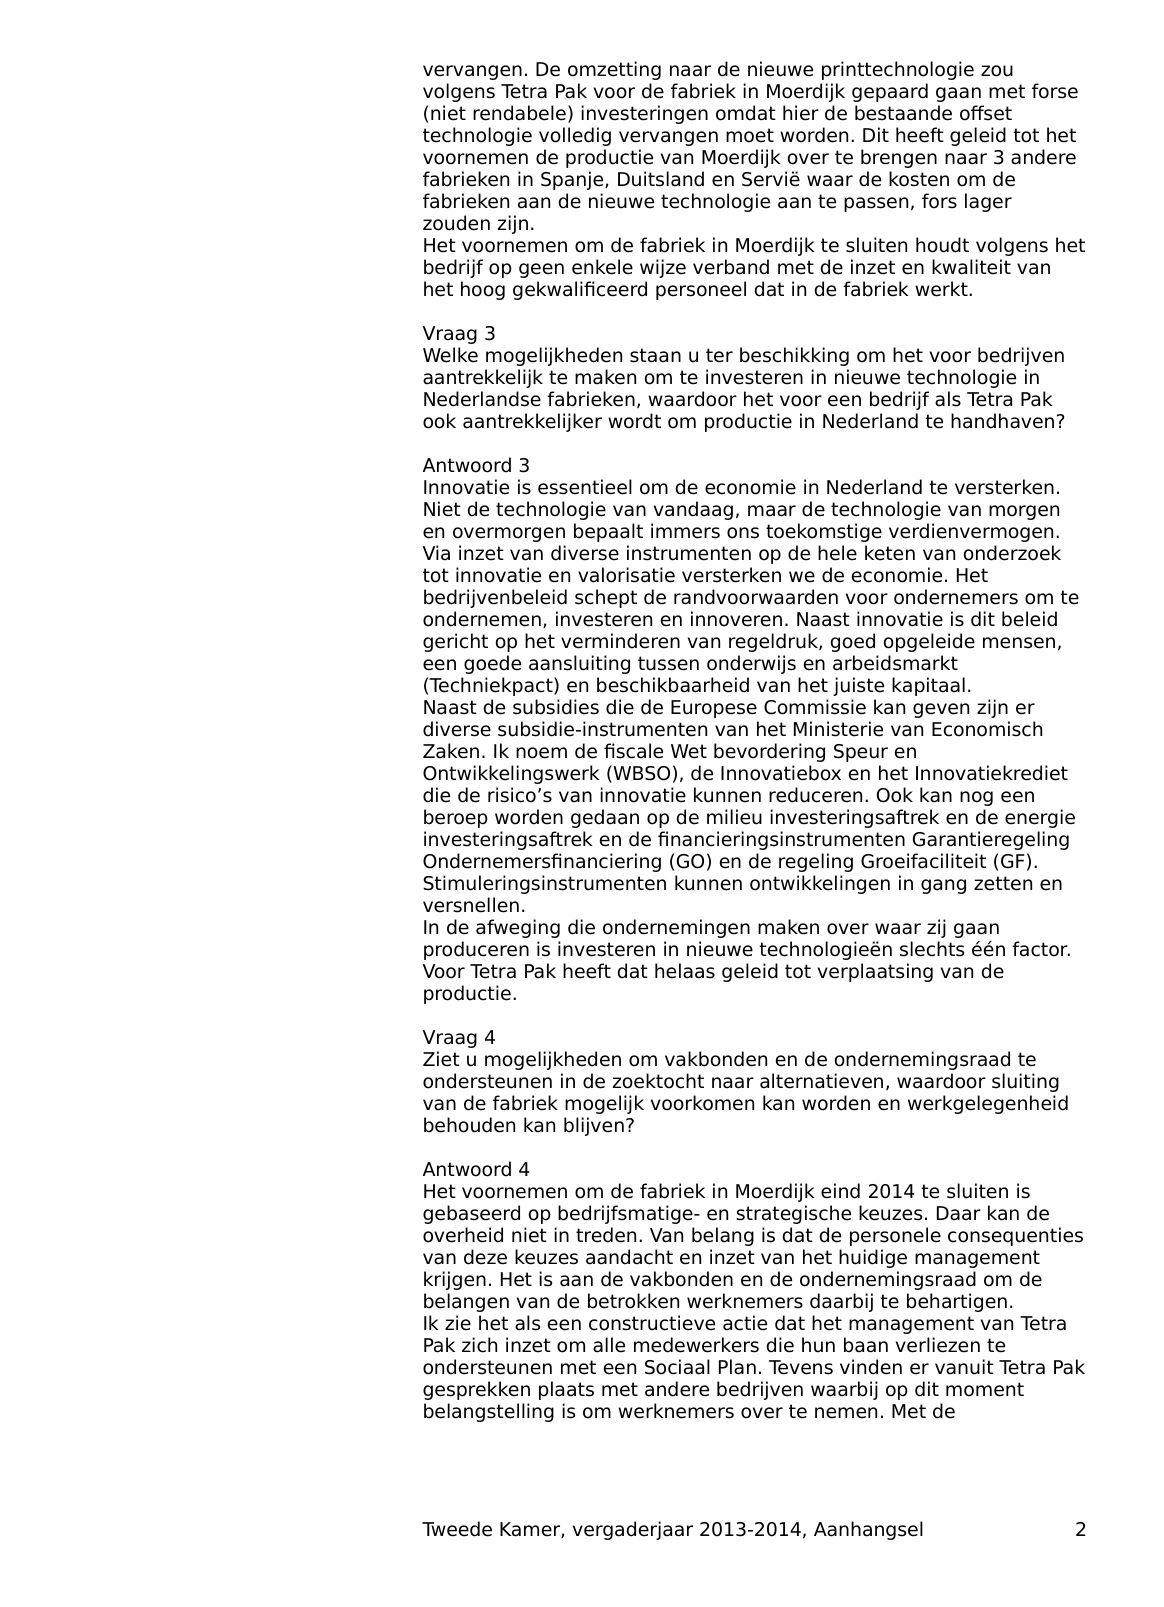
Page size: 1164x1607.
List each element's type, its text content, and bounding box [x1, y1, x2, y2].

text Antwoord 4 [422, 1159, 1087, 1181]
text Het voornemen om de fabriek in Moerdijk te sluiten houdt volgens het bedrijf op geen enkele wijze verband met de inzet en kwaliteit van het hoog gekwalificeerd personeel dat in de fabriek werkt. [422, 235, 1087, 301]
text Antwoord 3 [422, 455, 1087, 477]
text Welke mogelijkheden staan u ter beschikking om het voor bedrijven aantrekkelijk te maken om te investeren in nieuwe technologie in Nederlandse fabrieken, waardoor het voor een bedrijf als Tetra Pak ook aantrekkelijker wordt om productie in Nederland te handhaven? [422, 345, 1087, 433]
text Vraag 3 [422, 323, 1087, 345]
text vervangen. De omzetting naar de nieuwe printtechnologie zou volgens Tetra Pak voor de fabriek in Moerdijk gepaard gaan met forse (niet rendabele) investeringen omdat hier de bestaande offset technologie volledig vervangen moet worden. Dit heeft geleid tot het voornemen de productie van Moerdijk over te brengen naar 3 andere fabrieken in Spanje, Duitsland en Servië waar de kosten om de fabrieken aan de nieuwe technologie aan te passen, fors lager zouden zijn. [422, 59, 1087, 235]
text Innovatie is essentieel om de economie in Nederland te versterken. Niet de technologie van vandaag, maar de technologie van morgen en overmorgen bepaalt immers ons toekomstige verdienvermogen. Via inzet van diverse instrumenten op de hele keten van onderzoek tot innovatie en valorisatie versterken we de economie. Het bedrijvenbeleid schept de randvoorwaarden voor ondernemers om te ondernemen, investeren en innoveren. Naast innovatie is dit beleid gericht op het verminderen van regeldruk, goed opgeleide mensen, een goede aansluiting tussen onderwijs en arbeidsmarkt (Techniekpact) en beschikbaarheid van het juiste kapitaal. [422, 477, 1087, 697]
text Ziet u mogelijkheden om vakbonden en de ondernemingsraad te ondersteunen in de zoektocht naar alternatieven, waardoor sluiting van de fabriek mogelijk voorkomen kan worden en werkgelegenheid behouden kan blijven? [422, 1049, 1087, 1137]
text Ik zie het als een constructieve actie dat het management van Tetra Pak zich inzet om alle medewerkers die hun baan verliezen te ondersteunen met een Sociaal Plan. Tevens vinden er vanuit Tetra Pak gesprekken plaats met andere bedrijven waarbij op dit moment belangstelling is om werknemers over te nemen. Met de [422, 1313, 1087, 1423]
text Vraag 4 [422, 1027, 1087, 1049]
text Naast de subsidies die de Europese Commissie kan geven zijn er diverse subsidie-instrumenten van het Ministerie van Economisch Zaken. Ik noem de fiscale Wet bevordering Speur en Ontwikkelingswerk (WBSO), de Innovatiebox en het Innovatiekrediet die de risico’s van innovatie kunnen reduceren. Ook kan nog een beroep worden gedaan op de milieu investeringsaftrek en de energie investeringsaftrek en de financieringsinstrumenten Garantieregeling Ondernemersfinanciering (GO) en de regeling Groeifaciliteit (GF). Stimuleringsinstrumenten kunnen ontwikkelingen in gang zetten en versnellen. [422, 697, 1087, 917]
text In de afweging die ondernemingen maken over waar zij gaan produceren is investeren in nieuwe technologieën slechts één factor. Voor Tetra Pak heeft dat helaas geleid tot verplaatsing van de productie. [422, 917, 1087, 1004]
text Het voornemen om de fabriek in Moerdijk eind 2014 te sluiten is gebaseerd op bedrijfsmatige- en strategische keuzes. Daar kan de overheid niet in treden. Van belang is dat de personele consequenties van deze keuzes aandacht en inzet van het huidige management krijgen. Het is aan de vakbonden en de ondernemingsraad om de belangen van de betrokken werknemers daarbij te behartigen. [422, 1181, 1087, 1313]
